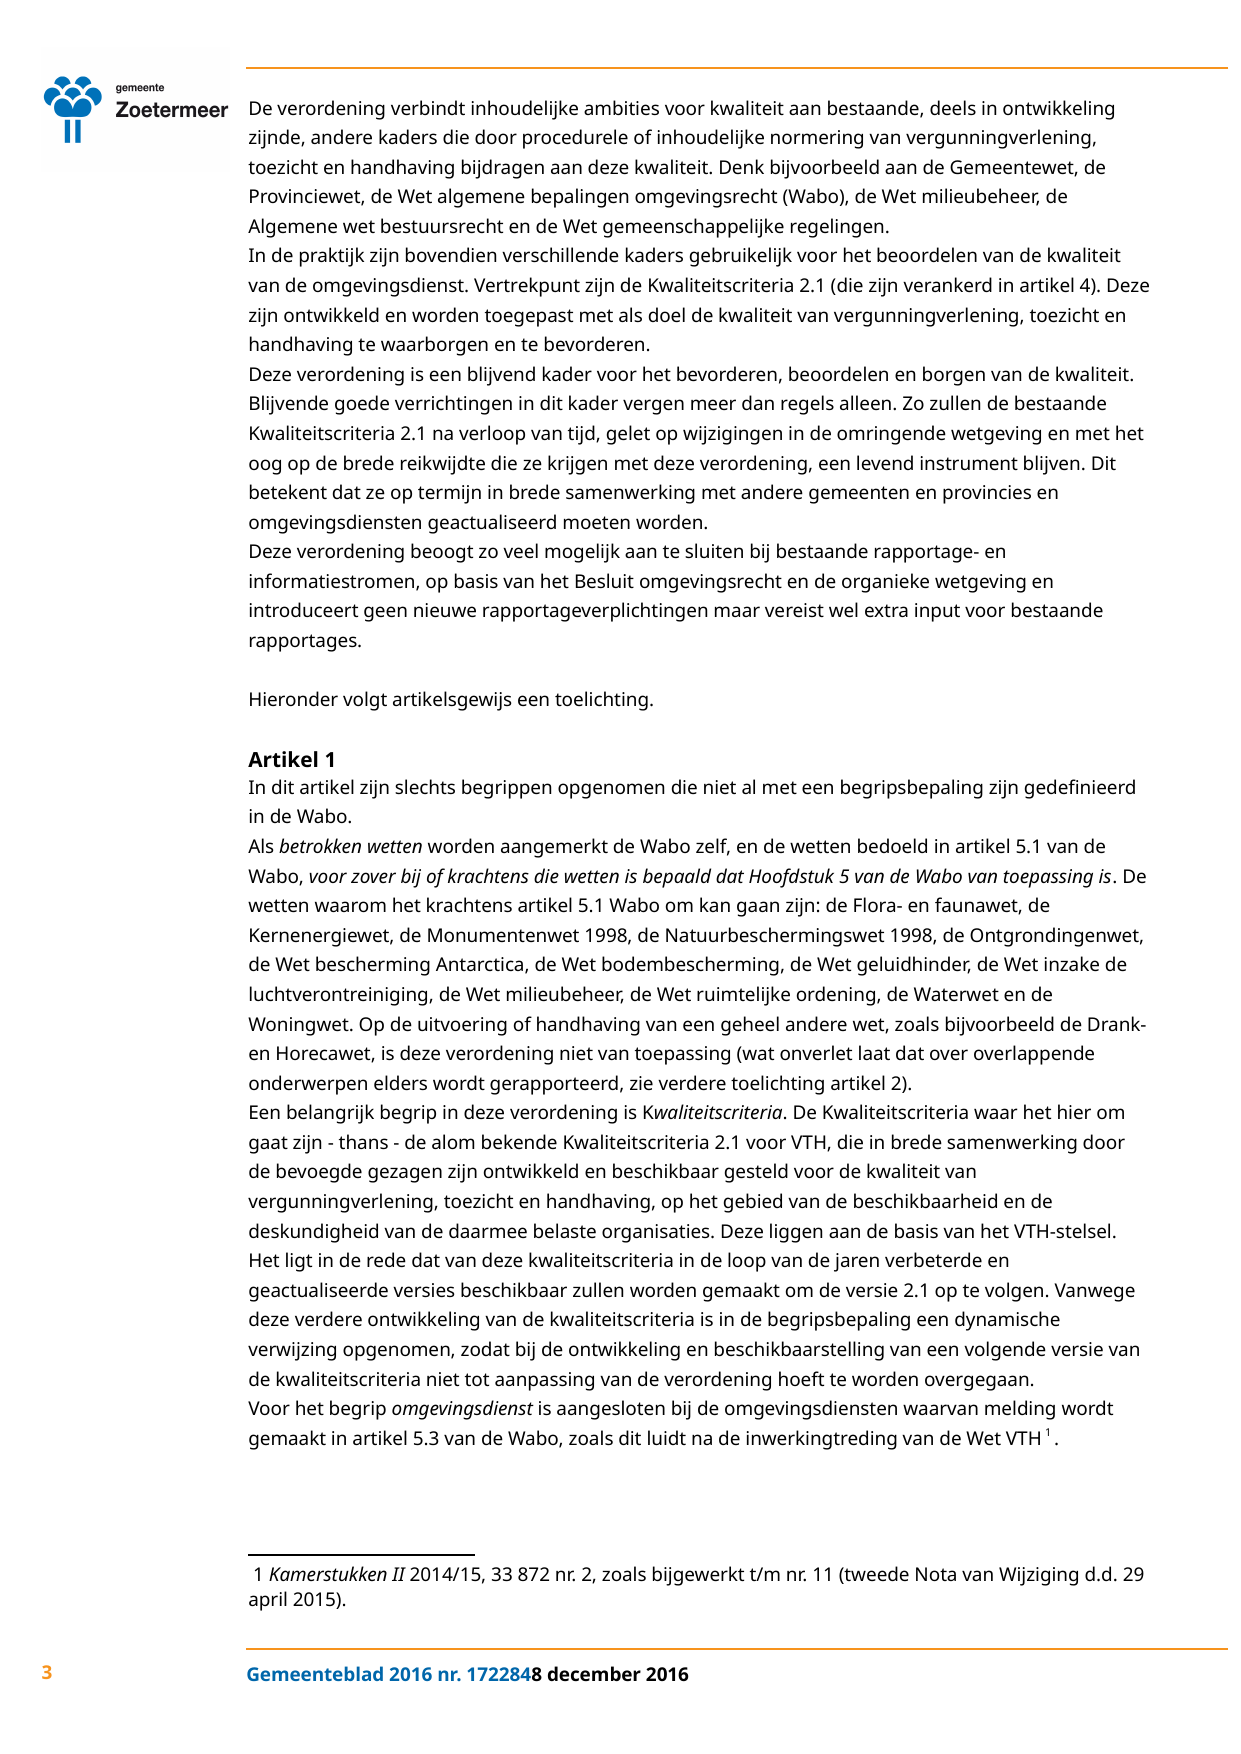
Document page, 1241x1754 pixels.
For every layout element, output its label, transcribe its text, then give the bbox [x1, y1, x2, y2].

text Deze verordening beoogt zo veel mogelijk aan te sluiten bij bestaande rapportage- en informatiestromen, op basis van het Besluit omgevingsrecht en de organieke wetgeving en introduceert geen nieuwe rapportageverplichtingen maar vereist wel extra input voor bestaande rapportages. [248, 538, 1152, 653]
text In de praktijk zijn bovendien verschillende kaders gebruikelijk voor het beoordelen van de kwaliteit van de omgevingsdienst. Vertrekpunt zijn de Kwaliteitscriteria 2.1 (die zijn verankerd in artikel 4). Deze zijn ontwikkeld en worden toegepast met als doel de kwaliteit van vergunningverlening, toezicht en handhaving te waarborgen en te bevorderen. [248, 243, 1152, 357]
text Kamerstukken II 2014/15, 33 872 nr. 2, zoals bijgewerkt t/m nr. 11 (tweede Nota van Wijziging d.d. 29 april 2015). [248, 1561, 1152, 1612]
text In dit artikel zijn slechts begrippen opgenomen die niet al met een begripsbepaling zijn gedefinieerd in de Wabo. [248, 774, 1152, 829]
text De verordening verbindt inhoudelijke ambities voor kwaliteit aan bestaande, deels in ontwikkeling zijnde, andere kaders die door procedurele of inhoudelijke normering van vergunningverlening, toezicht en handhaving bijdragen aan deze kwaliteit. Denk bijvoorbeeld aan de Gemeentewet, de Provinciewet, de Wet algemene bepalingen omgevingsrecht (Wabo), de Wet milieubeheer, de Algemene wet bestuursrecht en de Wet gemeenschappelijke regelingen. [248, 95, 1152, 239]
text Hieronder volgt artikelsgewijs een toelichting. [248, 686, 1152, 712]
text Als betrokken wetten worden aangemerkt de Wabo zelf, en de wetten bedoeld in artikel 5.1 van de Wabo, voor zover bij of krachtens die wetten is bepaald dat Hoofdstuk 5 van de Wabo van toepassing is. De wetten waarom het krachtens artikel 5.1 Wabo om kan gaan zijn: de Flora- en faunawet, de Kernenergiewet, de Monumentenwet 1998, de Natuurbeschermingswet 1998, de Ontgrondingenwet, de Wet bescherming Antarctica, de Wet bodembescherming, de Wet geluidhinder, de Wet inzake de luchtverontreiniging, de Wet milieubeheer, de Wet ruimtelijke ordening, de Waterwet en de Woningwet. Op de uitvoering of handhaving van een geheel andere wet, zoals bijvoorbeeld de Drank- en Horecawet, is deze verordening niet van toepassing (wat onverlet laat dat over overlappende onderwerpen elders wordt gerapporteerd, zie verdere toelichting artikel 2). [248, 833, 1152, 1096]
text Artikel 1 [248, 746, 1152, 774]
text Een belangrijk begrip in deze verordening is Kwaliteitscriteria. De Kwaliteitscriteria waar het hier om gaat zijn - thans - de alom bekende Kwaliteitscriteria 2.1 voor VTH, die in brede samenwerking door de bevoegde gezagen zijn ontwikkeld en beschikbaar gesteld voor de kwaliteit van vergunningverlening, toezicht en handhaving, op het gebied van de beschikbaarheid en de deskundigheid van de daarmee belaste organisaties. Deze liggen aan de basis van het VTH-stelsel. Het ligt in de rede dat van deze kwaliteitscriteria in de loop van de jaren verbeterde en geactualiseerde versies beschikbaar zullen worden gemaakt om de versie 2.1 op te volgen. Vanwege deze verdere ontwikkeling van de kwaliteitscriteria is in de begripsbepaling een dynamische verwijzing opgenomen, zodat bij de ontwikkeling en beschikbaarstelling van een volgende versie van de kwaliteitscriteria niet tot aanpassing van de verordening hoeft te worden overgegaan. [248, 1099, 1152, 1391]
picture [41, 47, 231, 172]
text Deze verordening is een blijvend kader voor het bevorderen, beoordelen en borgen van de kwaliteit. Blijvende goede verrichtingen in dit kader vergen meer dan regels alleen. Zo zullen de bestaande Kwaliteitscriteria 2.1 na verloop van tijd, gelet op wijzigingen in de omringende wetgeving en met het oog op de brede reikwijdte die ze krijgen met deze verordening, een levend instrument blijven. Dit betekent dat ze op termijn in brede samenwerking met andere gemeenten en provincies en omgevingsdiensten geactualiseerd moeten worden. [248, 361, 1152, 535]
text Voor het begrip omgevingsdienst is aangesloten bij de omgevingsdiensten waarvan melding wordt gemaakt in artikel 5.3 van de Wabo, zoals dit luidt na de inwerkingtreding van de Wet VTH. [248, 1395, 1152, 1451]
